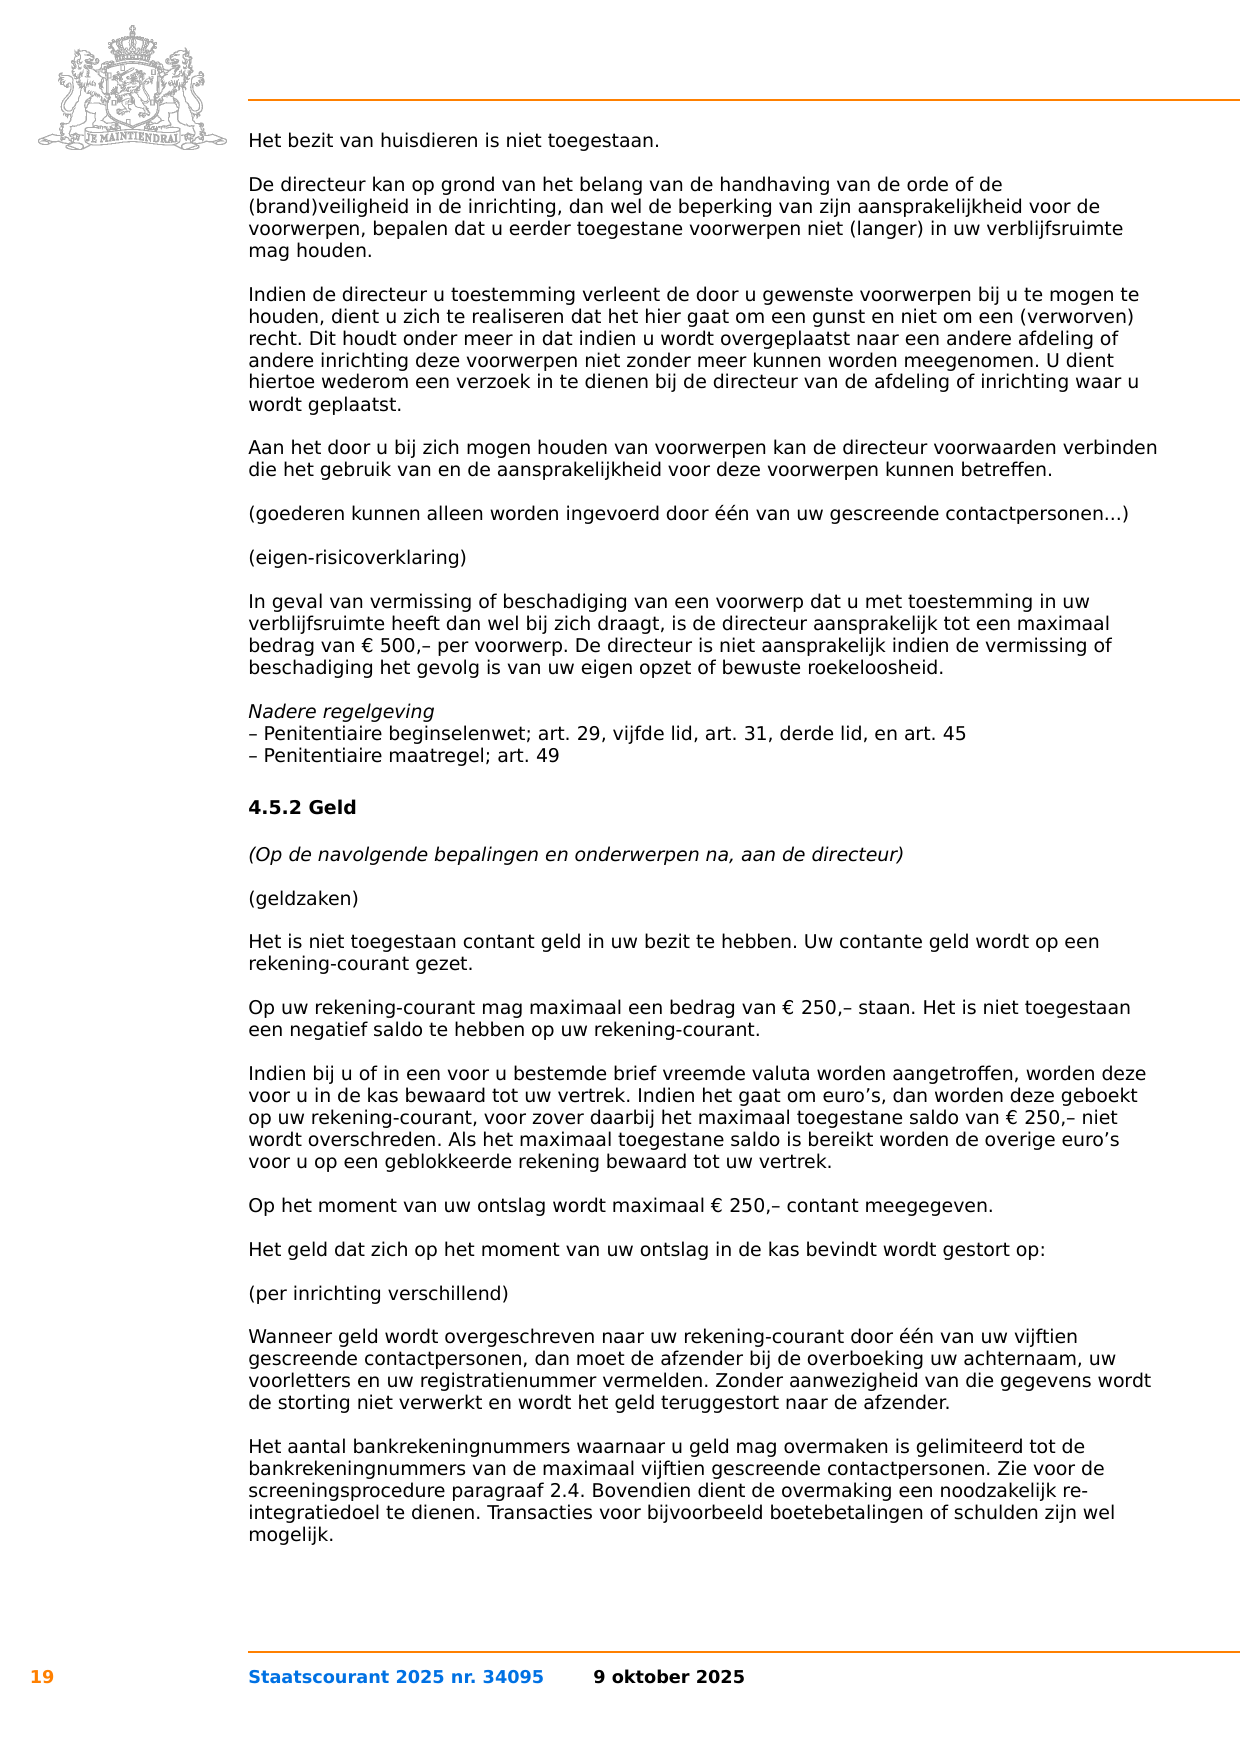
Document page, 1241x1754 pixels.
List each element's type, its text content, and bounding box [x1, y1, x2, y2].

text Op het moment van uw ontslag wordt maximaal € 250,– contant meegegeven. [248, 1195, 1163, 1217]
text (geldzaken) [248, 887, 1163, 909]
text De directeur kan op grond van het belang van de handhaving van de orde of de (brand)veiligheid in de inrichting, dan wel de beperking van zijn aansprakelijkheid voor de voorwerpen, bepalen dat u eerder toegestane voorwerpen niet (langer) in uw verblijfsruimte mag houden. [248, 174, 1163, 262]
text (goederen kunnen alleen worden ingevoerd door één van uw gescreende contactpersonen...) [248, 503, 1163, 525]
text (eigen-risicoverklaring) [248, 547, 1163, 569]
text In geval van vermissing of beschadiging van een voorwerp dat u met toestemming in uw verblijfsruimte heeft dan wel bij zich draagt, is de directeur aansprakelijk tot een maximaal bedrag van € 500,– per voorwerp. De directeur is niet aansprakelijk indien de vermissing of beschadiging het gevolg is van uw eigen opzet of bewuste roekeloosheid. [248, 591, 1163, 679]
subtitle 4.5.2 Geld [248, 797, 1163, 818]
text (per inrichting verschillend) [248, 1282, 1163, 1304]
text Aan het door u bij zich mogen houden van voorwerpen kan de directeur voorwaarden verbinden die het gebruik van en de aansprakelijkheid voor deze voorwerpen kunnen betreffen. [248, 437, 1163, 481]
picture [38, 25, 227, 150]
text – Penitentiaire maatregel; art. 49 [248, 744, 1163, 767]
text Indien de directeur u toestemming verleent de door u gewenste voorwerpen bij u te mogen te houden, dient u zich te realiseren dat het hier gaat om een gunst en niet om een (verworven) recht. Dit houdt onder meer in dat indien u wordt overgeplaatst naar een andere afdeling of andere inrichting deze voorwerpen niet zonder meer kunnen worden meegenomen. U dient hiertoe wederom een verzoek in te dienen bij de directeur van de afdeling of inrichting waar u wordt geplaatst. [248, 283, 1163, 415]
text Het bezit van huisdieren is niet toegestaan. [248, 130, 1163, 152]
text Wanneer geld wordt overgeschreven naar uw rekening-courant door één van uw vijftien gescreende contactpersonen, dan moet de afzender bij de overboeking uw achternaam, uw voorletters en uw registratienummer vermelden. Zonder aanwezigheid van die gegevens wordt de storting niet verwerkt en wordt het geld teruggestort naar de afzender. [248, 1326, 1163, 1414]
text (Op de navolgende bepalingen en onderwerpen na, aan de directeur) [248, 843, 1163, 866]
text Indien bij u of in een voor u bestemde brief vreemde valuta worden aangetroffen, worden deze voor u in de kas bewaard tot uw vertrek. Indien het gaat om euro’s, dan worden deze geboekt op uw rekening-courant, voor zover daarbij het maximaal toegestane saldo van € 250,– niet wordt overschreden. Als het maximaal toegestane saldo is bereikt worden de overige euro’s voor u op een geblokkeerde rekening bewaard tot uw vertrek. [248, 1063, 1163, 1173]
text Op uw rekening-courant mag maximaal een bedrag van € 250,– staan. Het is niet toegestaan een negatief saldo te hebben op uw rekening-courant. [248, 997, 1163, 1041]
text Het aantal bankrekeningnummers waarnaar u geld mag overmaken is gelimiteerd tot de bankrekeningnummers van de maximaal vijftien gescreende contactpersonen. Zie voor de screeningsprocedure paragraaf 2.4. Bovendien dient de overmaking een noodzakelijk re-integratiedoel te dienen. Transacties voor bijvoorbeeld boetebetalingen of schulden zijn wel mogelijk. [248, 1436, 1163, 1546]
text – Penitentiaire beginselenwet; art. 29, vijfde lid, art. 31, derde lid, en art. 45 [248, 723, 1163, 744]
text Het geld dat zich op het moment van uw ontslag in de kas bevindt wordt gestort op: [248, 1238, 1163, 1261]
text Het is niet toegestaan contant geld in uw bezit te hebben. Uw contante geld wordt op een rekening-courant gezet. [248, 931, 1163, 975]
subtitle Nadere regelgeving [248, 701, 1163, 723]
